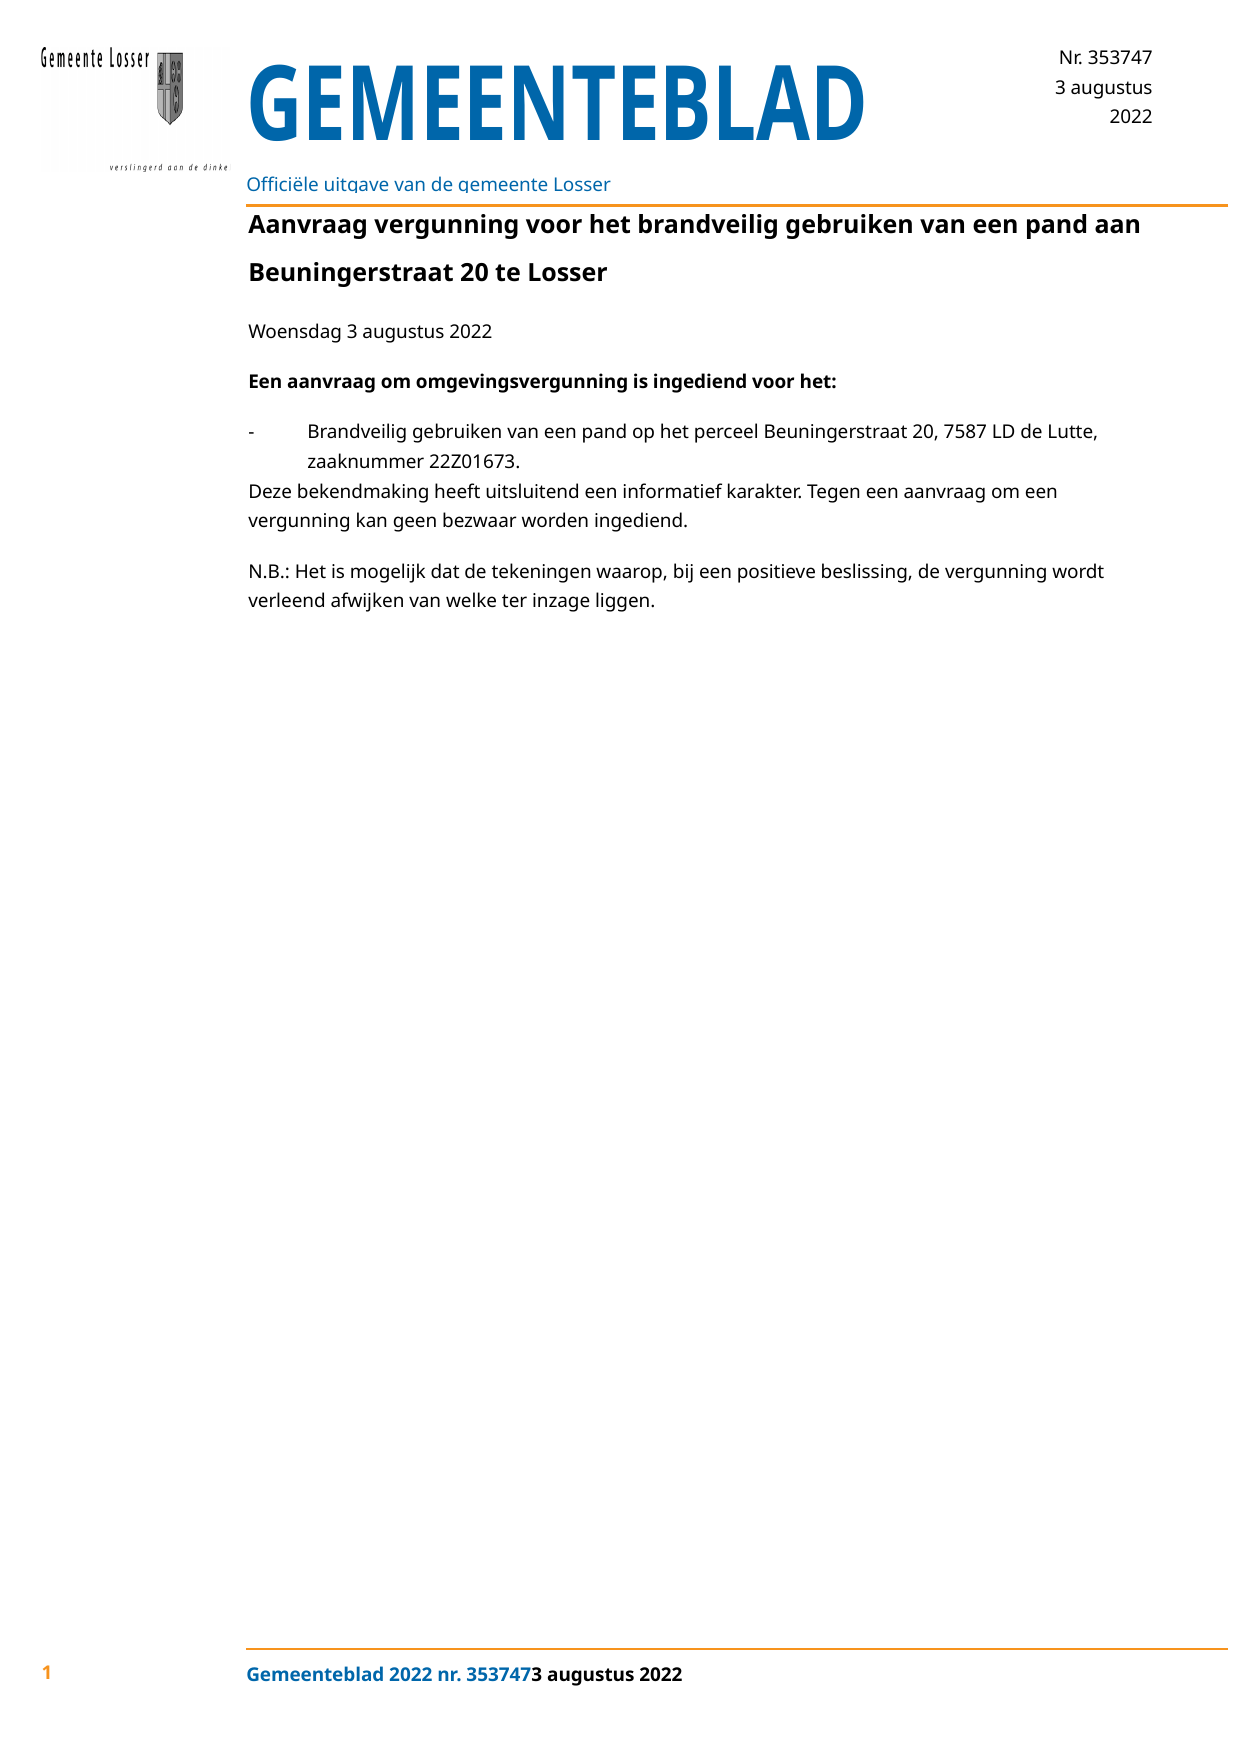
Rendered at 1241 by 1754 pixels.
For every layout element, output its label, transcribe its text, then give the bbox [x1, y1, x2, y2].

text Deze bekendmaking heeft uitsluitend een informatief karakter. Tegen een aanvraag om een vergunning kan geen bezwaar worden ingediend. [248, 478, 1152, 533]
text Een aanvraag om omgevingsvergunning is ingediend voor het: [248, 368, 1152, 394]
list Brandveilig gebruiken van een pand op het perceel Beuningerstraat 20, 7587 LD de Lutte, zaaknummer 22Z01673. [248, 419, 1152, 474]
text Woensdag 3 augustus 2022 [248, 318, 1152, 344]
picture [41, 47, 231, 172]
text Aanvraag vergunning voor het brandveilig gebruiken van een pand aan Beuningerstraat 20 te Losser [248, 207, 1152, 288]
text N.B.: Het is mogelijk dat de tekeningen waarop, bij een positieve beslissing, de vergunning wordt verleend afwijken van welke ter inzage liggen. [248, 558, 1152, 613]
